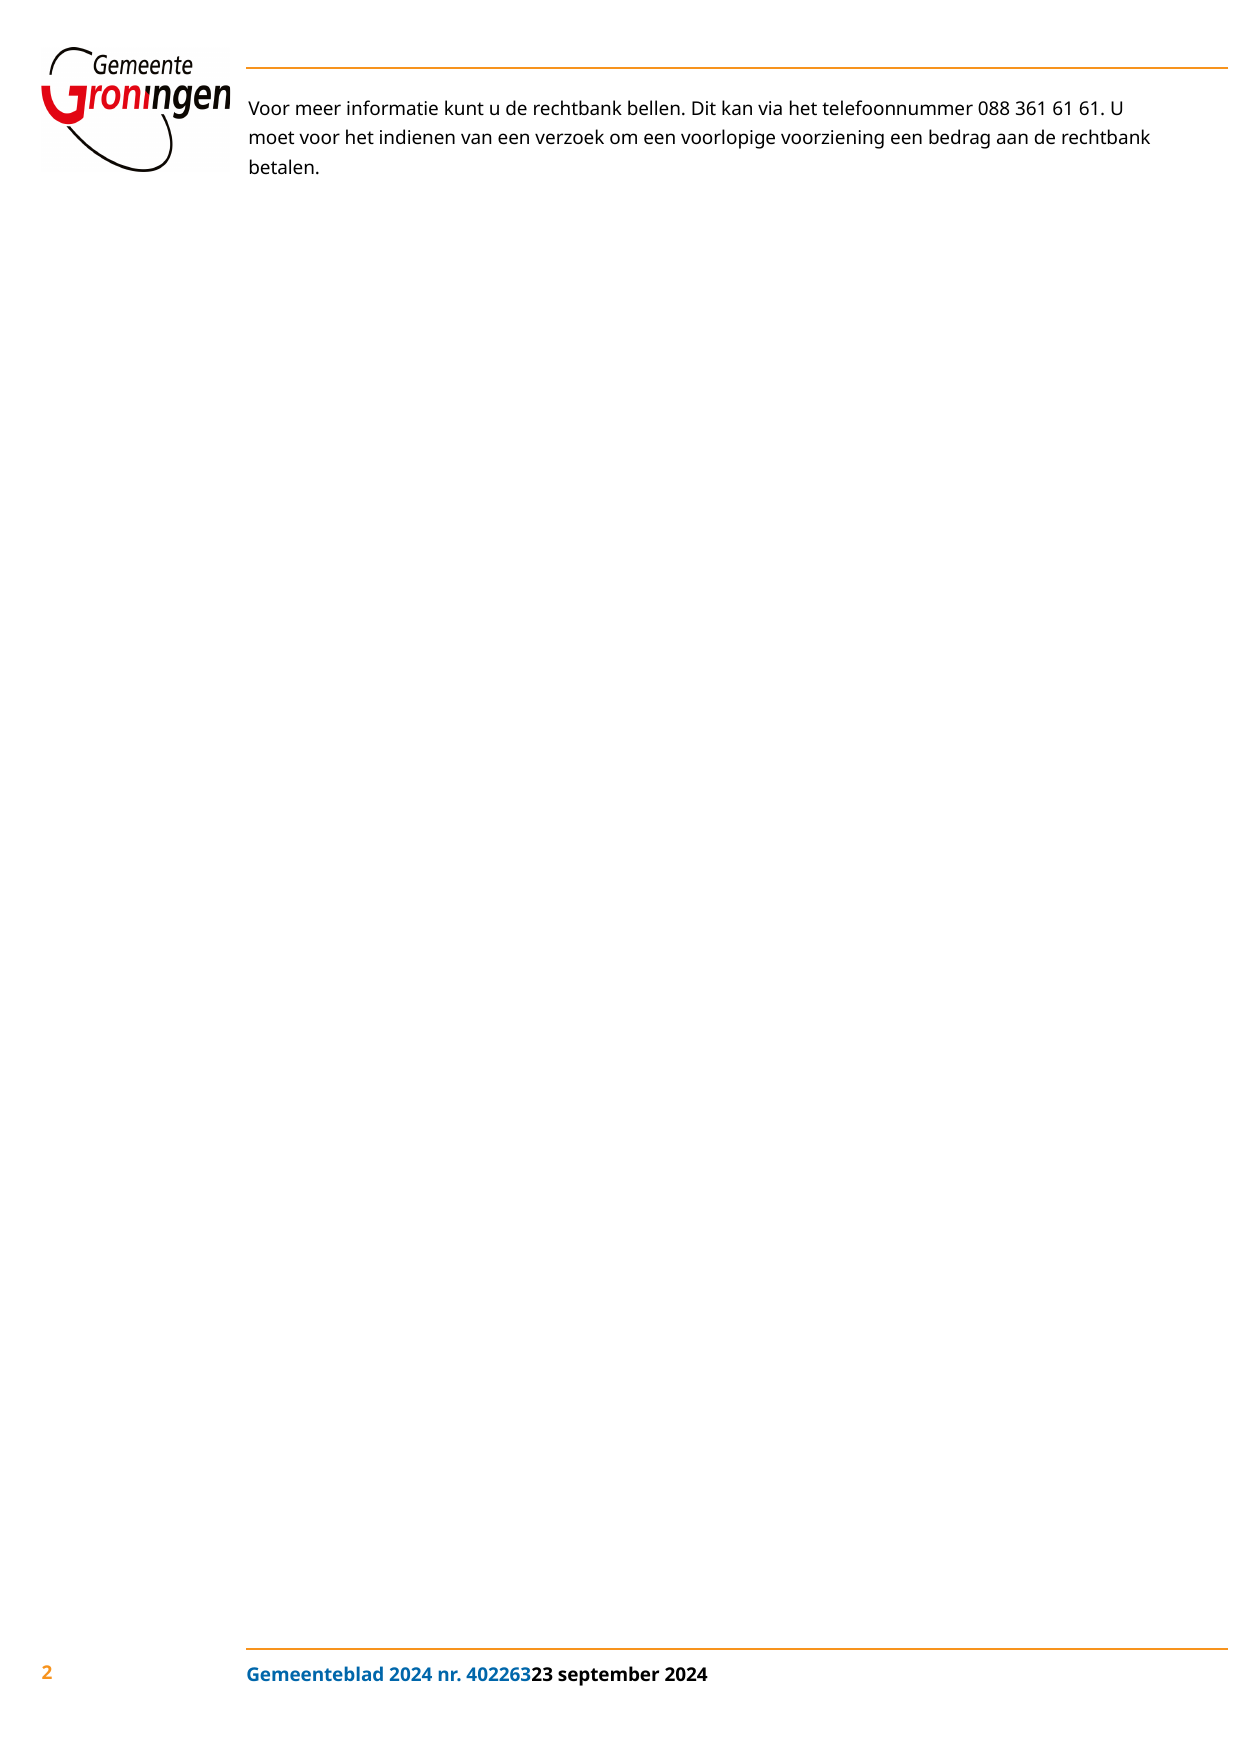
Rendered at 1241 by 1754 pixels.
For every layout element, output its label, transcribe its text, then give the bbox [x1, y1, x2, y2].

picture [41, 47, 231, 172]
text Voor meer informatie kunt u de rechtbank bellen. Dit kan via het telefoonnummer 088 361 61 61. U moet voor het indienen van een verzoek om een voorlopige voorziening een bedrag aan de rechtbank betalen. [248, 95, 1152, 180]
